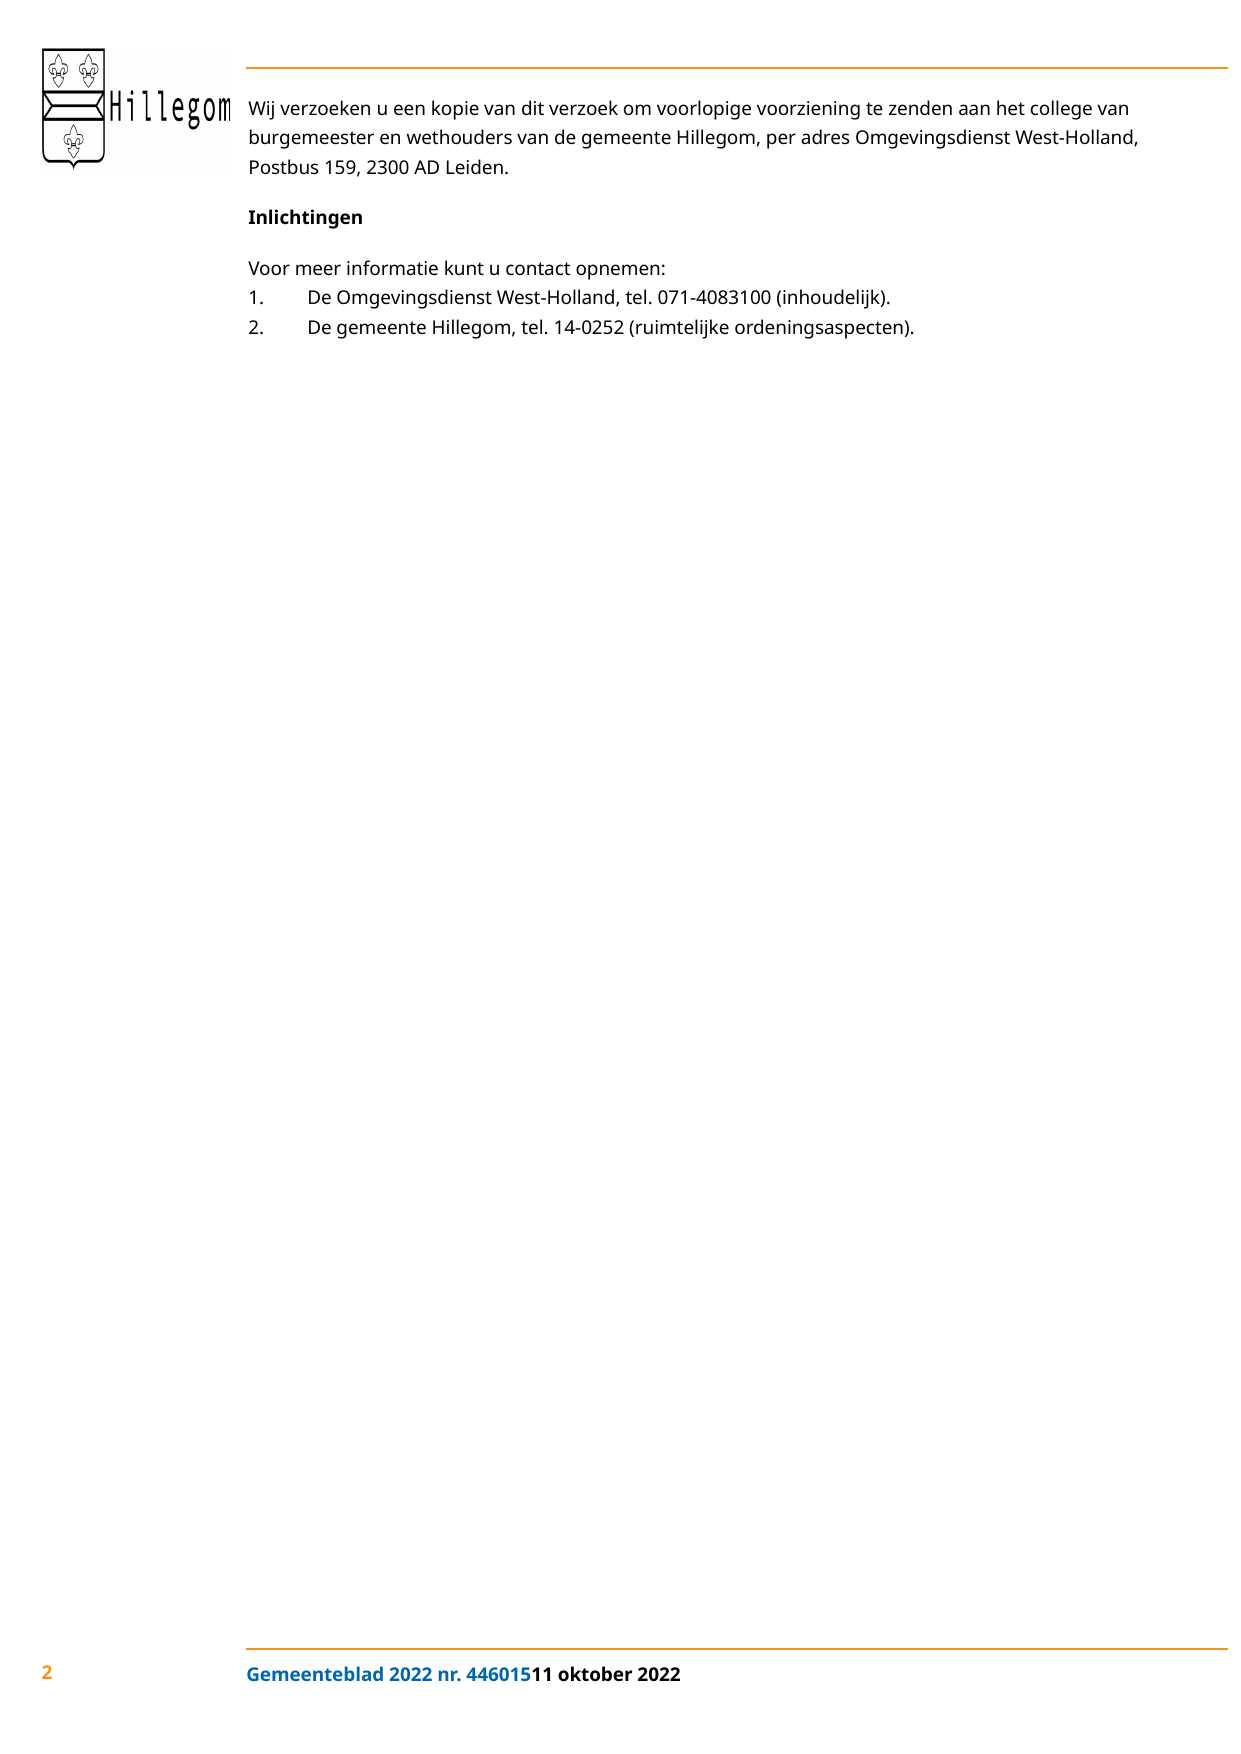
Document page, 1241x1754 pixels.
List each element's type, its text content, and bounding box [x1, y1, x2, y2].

text Inlichtingen [248, 204, 1152, 230]
text Wij verzoeken u een kopie van dit verzoek om voorlopige voorziening te zenden aan het college van burgemeester en wethouders van de gemeente Hillegom, per adres Omgevingsdienst West-Holland, Postbus 159, 2300 AD Leiden. [248, 95, 1152, 180]
list De Omgevingsdienst West-Holland, tel. 071-4083100 (inhoudelijk). [248, 284, 1152, 310]
list De gemeente Hillegom, tel. 14-0252 (ruimtelijke ordeningsaspecten). [248, 314, 1152, 340]
text Voor meer informatie kunt u contact opnemen: [248, 255, 1152, 281]
picture [41, 47, 231, 172]
